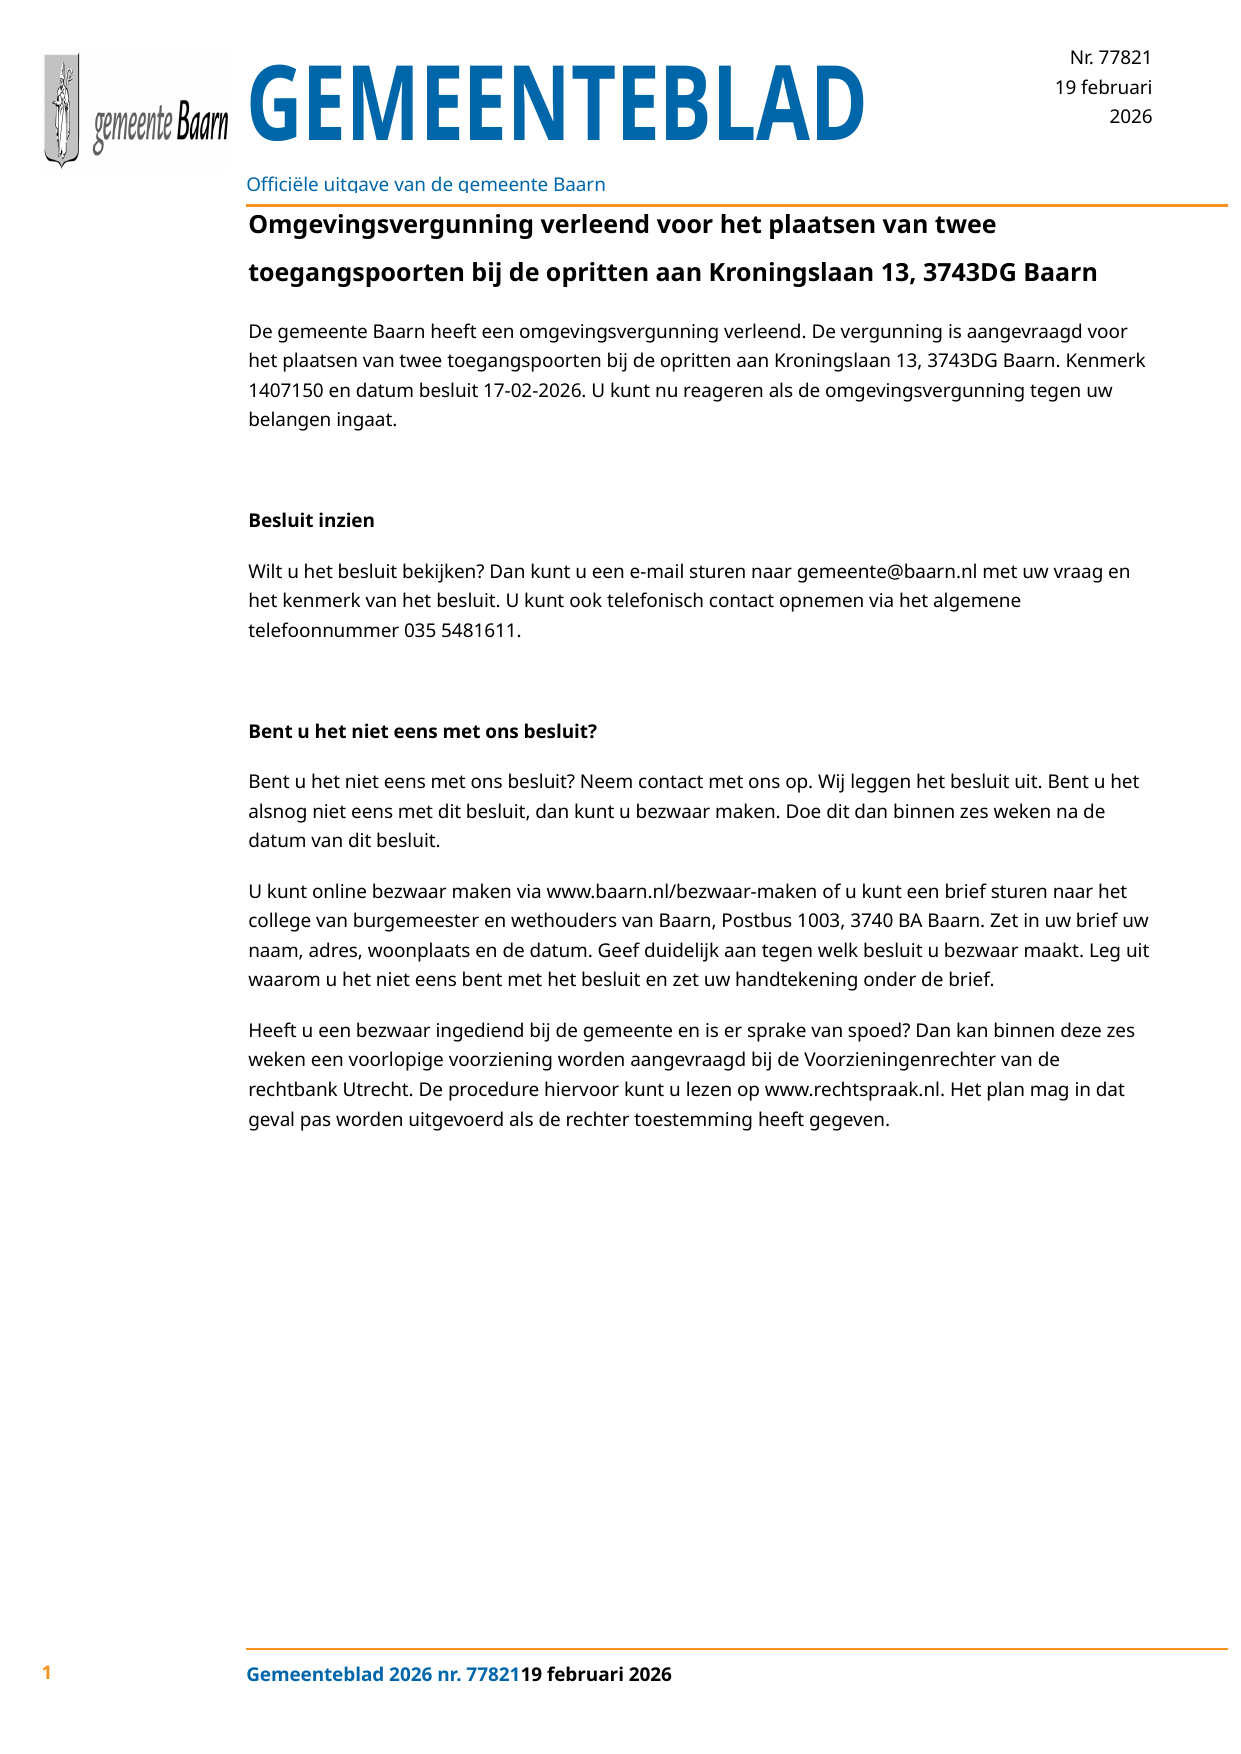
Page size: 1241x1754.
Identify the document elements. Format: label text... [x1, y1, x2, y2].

text Besluit inzien [248, 507, 1152, 533]
text Omgevingsvergunning verleend voor het plaatsen van twee toegangspoorten bij de opritten aan Kroningslaan 13, 3743DG Baarn [248, 207, 1152, 288]
text Bent u het niet eens met ons besluit? Neem contact met ons op. Wij leggen het besluit uit. Bent u het alsnog niet eens met dit besluit, dan kunt u bezwaar maken. Doe dit dan binnen zes weken na de datum van dit besluit. [248, 768, 1152, 853]
text De gemeente Baarn heeft een omgevingsvergunning verleend. De vergunning is aangevraagd voor het plaatsen van twee toegangspoorten bij de opritten aan Kroningslaan 13, 3743DG Baarn. Kenmerk 1407150 en datum besluit 17-02-2026. U kunt nu reageren als de omgevingsvergunning tegen uw belangen ingaat. [248, 318, 1152, 432]
text U kunt online bezwaar maken via www.baarn.nl/bezwaar-maken of u kunt een brief sturen naar het college van burgemeester en wethouders van Baarn, Postbus 1003, 3740 BA Baarn. Zet in uw brief uw naam, adres, woonplaats en de datum. Geef duidelijk aan tegen welk besluit u bezwaar maakt. Leg uit waarom u het niet eens bent met het besluit en zet uw handtekening onder de brief. [248, 878, 1152, 992]
text Wilt u het besluit bekijken? Dan kunt u een e-mail sturen naar gemeente@baarn.nl met uw vraag en het kenmerk van het besluit. U kunt ook telefonisch contact opnemen via het algemene telefoonnummer 035 5481611. [248, 558, 1152, 643]
picture [41, 47, 231, 172]
text Heeft u een bezwaar ingediend bij de gemeente en is er sprake van spoed? Dan kan binnen deze zes weken een voorlopige voorziening worden aangevraagd bij de Voorzieningenrechter van de rechtbank Utrecht. De procedure hiervoor kunt u lezen op www.rechtspraak.nl. Het plan mag in dat geval pas worden uitgevoerd als de rechter toestemming heeft gegeven. [248, 1017, 1152, 1132]
text Bent u het niet eens met ons besluit? [248, 718, 1152, 744]
